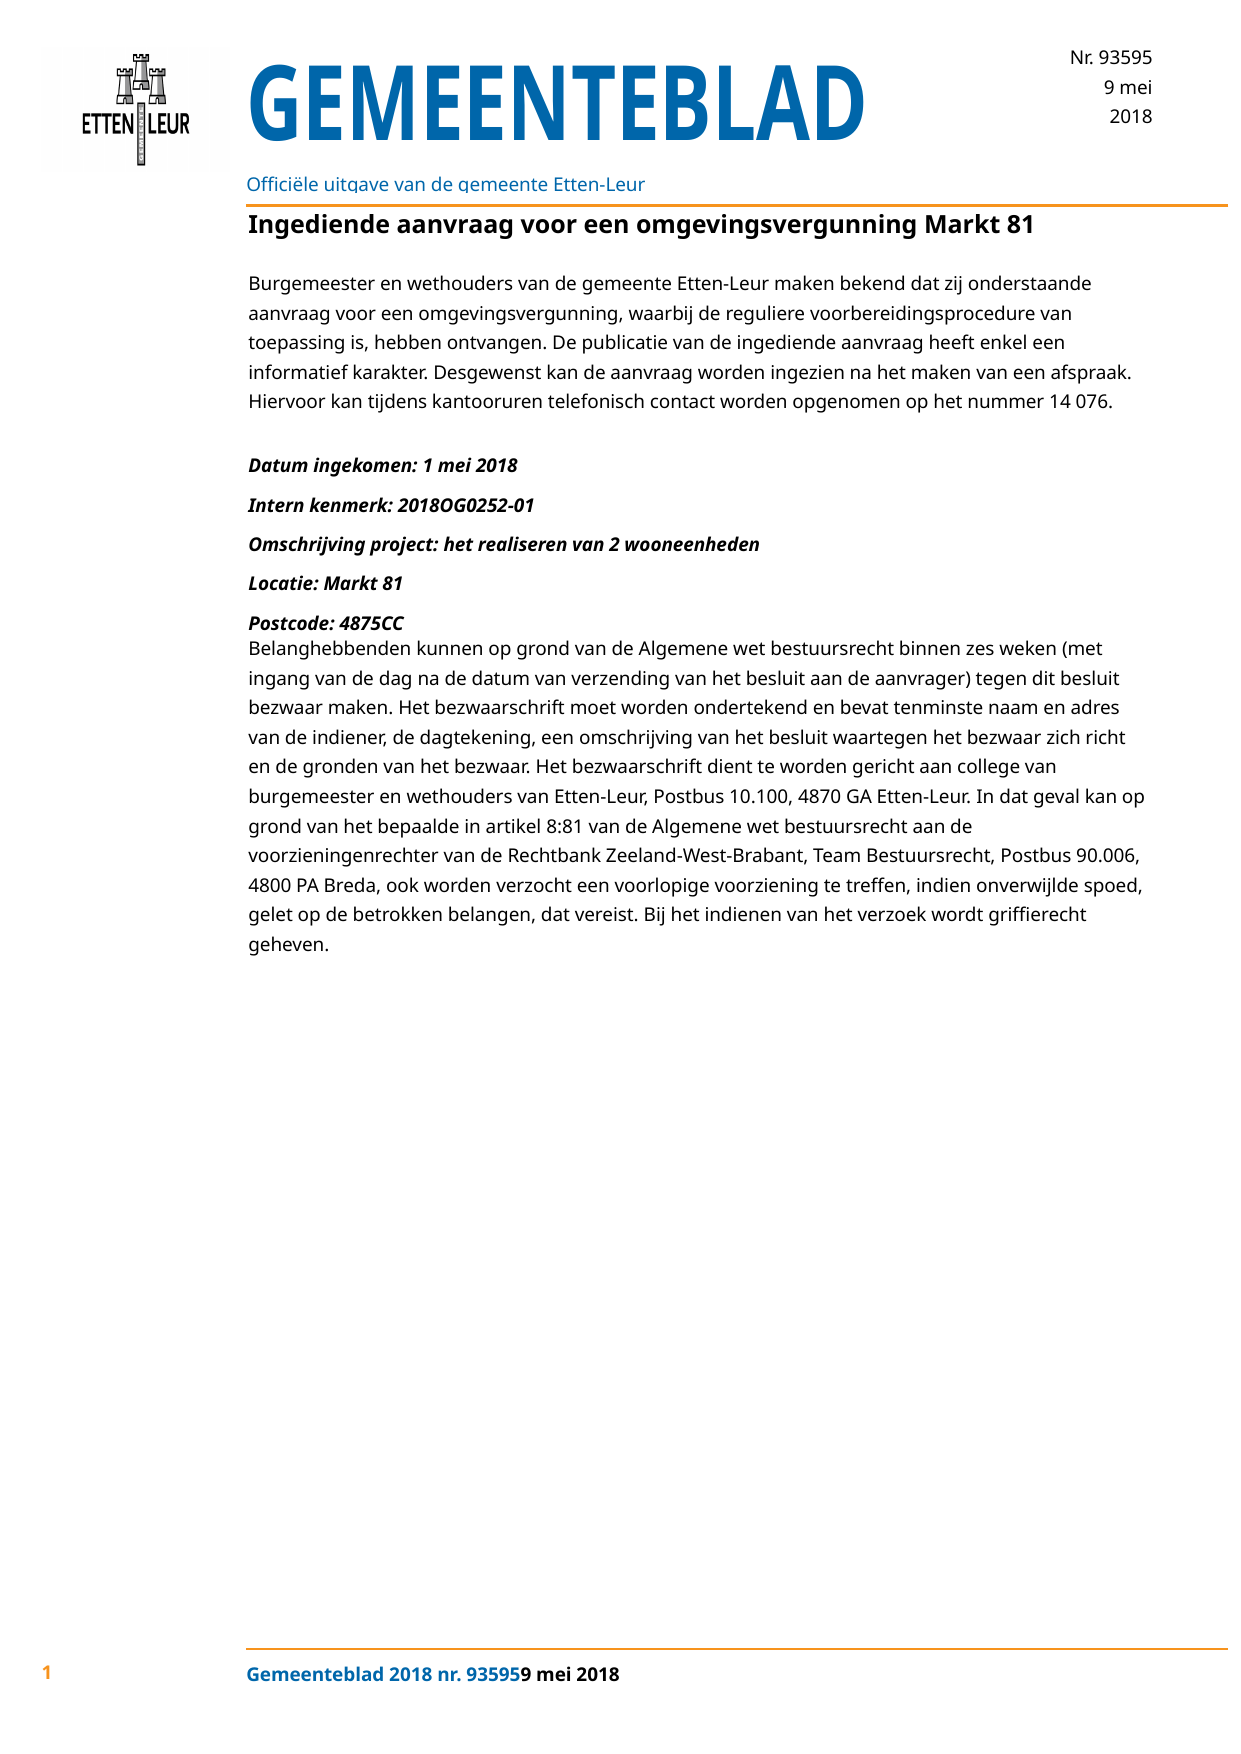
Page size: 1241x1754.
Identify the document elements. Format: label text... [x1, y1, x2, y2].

text Intern kenmerk: 2018OG0252-01 [248, 492, 1152, 518]
text Omschrijving project: het realiseren van 2 wooneenheden [248, 531, 1152, 557]
text Datum ingekomen: 1 mei 2018 [248, 453, 1152, 478]
text Burgemeester en wethouders van de gemeente Etten-Leur maken bekend dat zij onderstaande aanvraag voor een omgevingsvergunning, waarbij de reguliere voorbereidingsprocedure van toepassing is, hebben ontvangen. De publicatie van de ingediende aanvraag heeft enkel een informatief karakter. Desgewenst kan de aanvraag worden ingezien na het maken van een afspraak. Hiervoor kan tijdens kantooruren telefonisch contact worden opgenomen op het nummer 14 076. [248, 270, 1152, 414]
text Belanghebbenden kunnen op grond van de Algemene wet bestuursrecht binnen zes weken (met ingang van de dag na de datum van verzending van het besluit aan de aanvrager) tegen dit besluit bezwaar maken. Het bezwaarschrift moet worden ondertekend en bevat tenminste naam en adres van de indiener, de dagtekening, een omschrijving van het besluit waartegen het bezwaar zich richt en de gronden van het bezwaar. Het bezwaarschrift dient te worden gericht aan college van burgemeester en wethouders van Etten-Leur, Postbus 10.100, 4870 GA Etten-Leur. In dat geval kan op grond van het bepaalde in artikel 8:81 van de Algemene wet bestuursrecht aan de voorzieningenrechter van de Rechtbank Zeeland-West-Brabant, Team Bestuursrecht, Postbus 90.006, 4800 PA Breda, ook worden verzocht een voorlopige voorziening te treffen, indien onverwijlde spoed, gelet op de betrokken belangen, dat vereist. Bij het indienen van het verzoek wordt griffierecht geheven. [248, 635, 1152, 957]
text Locatie: Markt 81 [248, 570, 1152, 596]
text Postcode: 4875CC [248, 610, 1152, 635]
picture [41, 47, 231, 172]
text Ingediende aanvraag voor een omgevingsvergunning Markt 81 [248, 207, 1152, 241]
